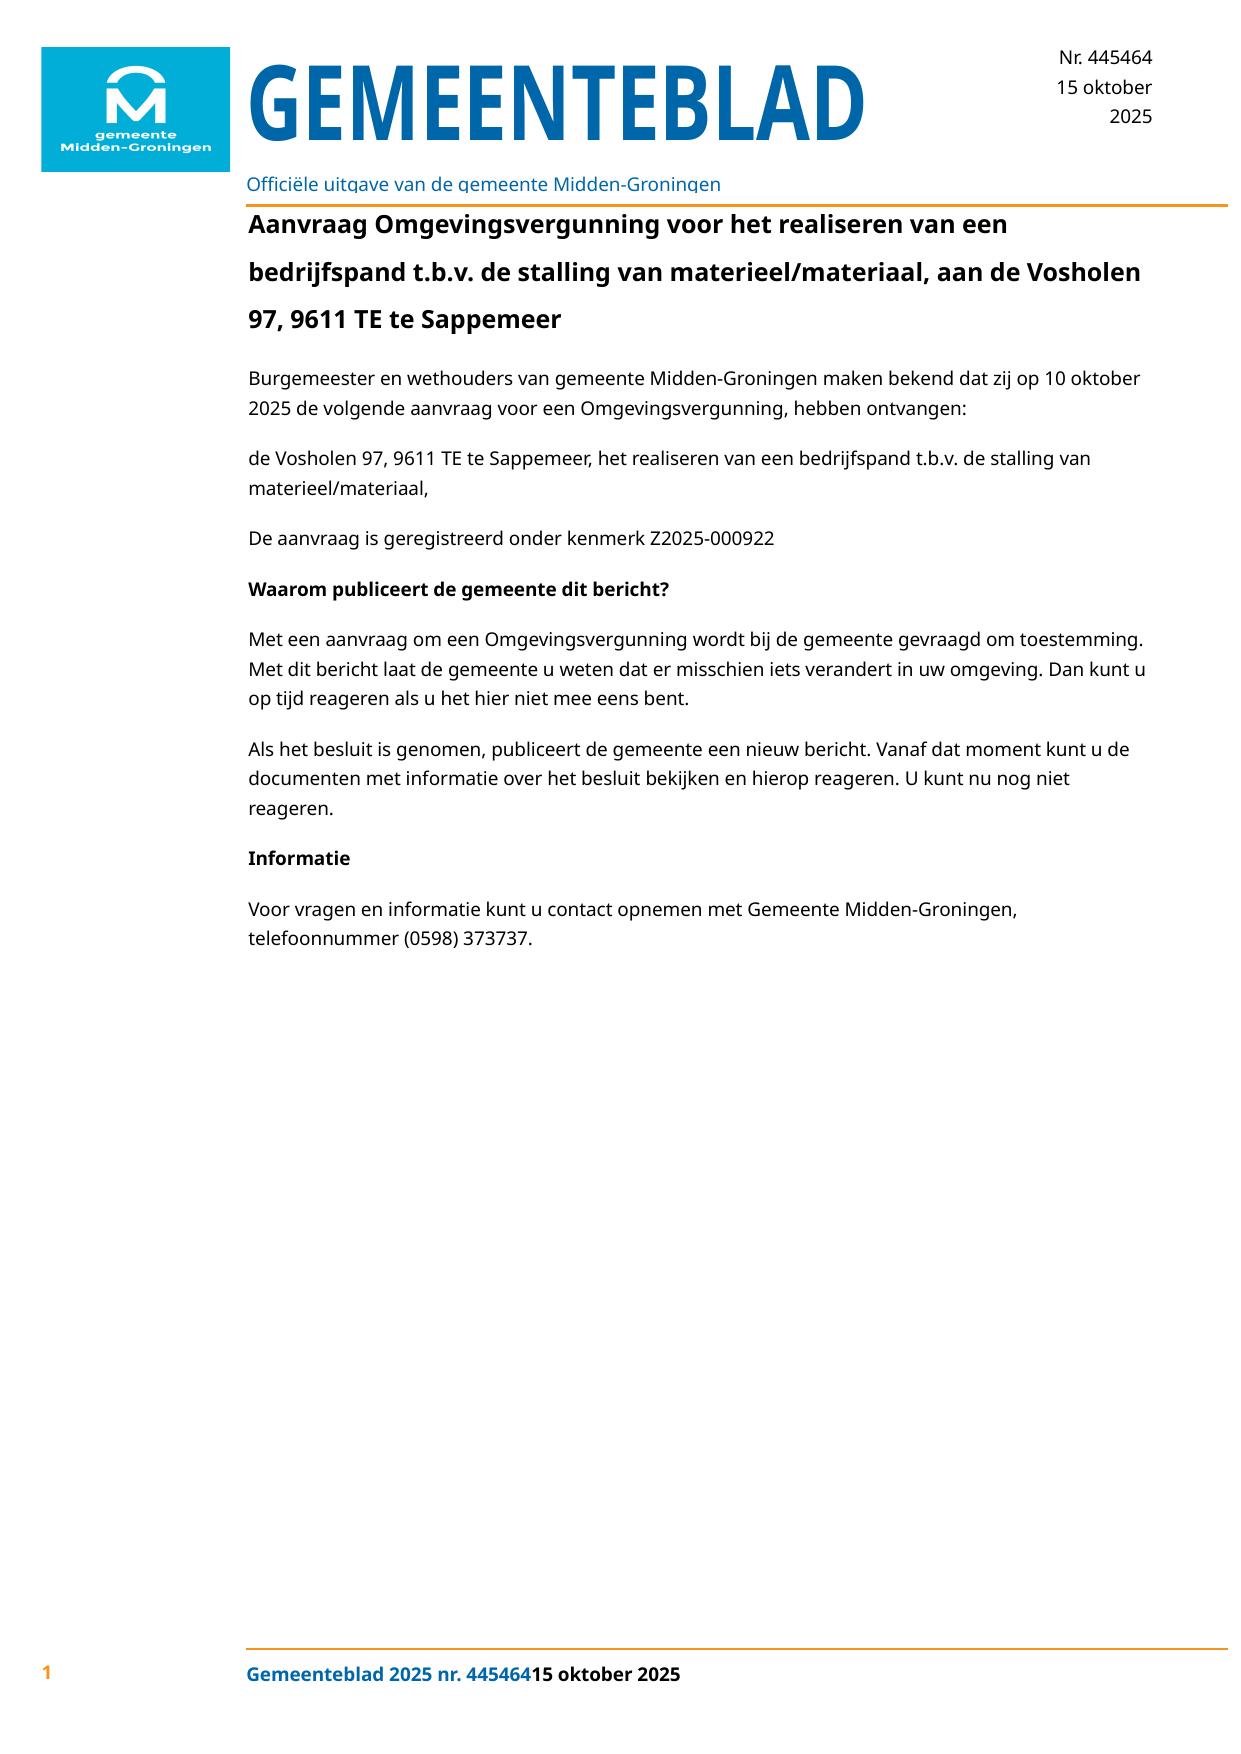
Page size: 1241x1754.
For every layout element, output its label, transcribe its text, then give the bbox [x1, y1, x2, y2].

text Met een aanvraag om een Omgevingsvergunning wordt bij de gemeente gevraagd om toestemming. Met dit bericht laat de gemeente u weten dat er misschien iets verandert in uw omgeving. Dan kunt u op tijd reageren als u het hier niet mee eens bent. [248, 626, 1152, 711]
text De aanvraag is geregistreerd onder kenmerk Z2025-000922 [248, 526, 1152, 551]
text Aanvraag Omgevingsvergunning voor het realiseren van een bedrijfspand t.b.v. de stalling van materieel/materiaal, aan de Vosholen 97, 9611 TE te Sappemeer [248, 207, 1152, 336]
text Burgemeester en wethouders van gemeente Midden-Groningen maken bekend dat zij op 10 oktober 2025 de volgende aanvraag voor een Omgevingsvergunning, hebben ontvangen: [248, 366, 1152, 421]
text de Vosholen 97, 9611 TE te Sappemeer, het realiseren van een bedrijfspand t.b.v. de stalling van materieel/materiaal, [248, 446, 1152, 501]
text Waarom publiceert de gemeente dit bericht? [248, 576, 1152, 602]
picture [184, 146, 190, 153]
text Informatie [248, 846, 1152, 871]
text Als het besluit is genomen, publiceert de gemeente een nieuw bericht. Vanaf dat moment kunt u de documenten met informatie over het besluit bekijken en hierop reageren. U kunt nu nog niet reageren. [248, 736, 1152, 821]
picture [108, 66, 164, 82]
picture [107, 89, 165, 122]
text Voor vragen en informatie kunt u contact opnemen met Gemeente Midden-Groningen, telefoonnummer (0598) 373737. [248, 896, 1152, 951]
